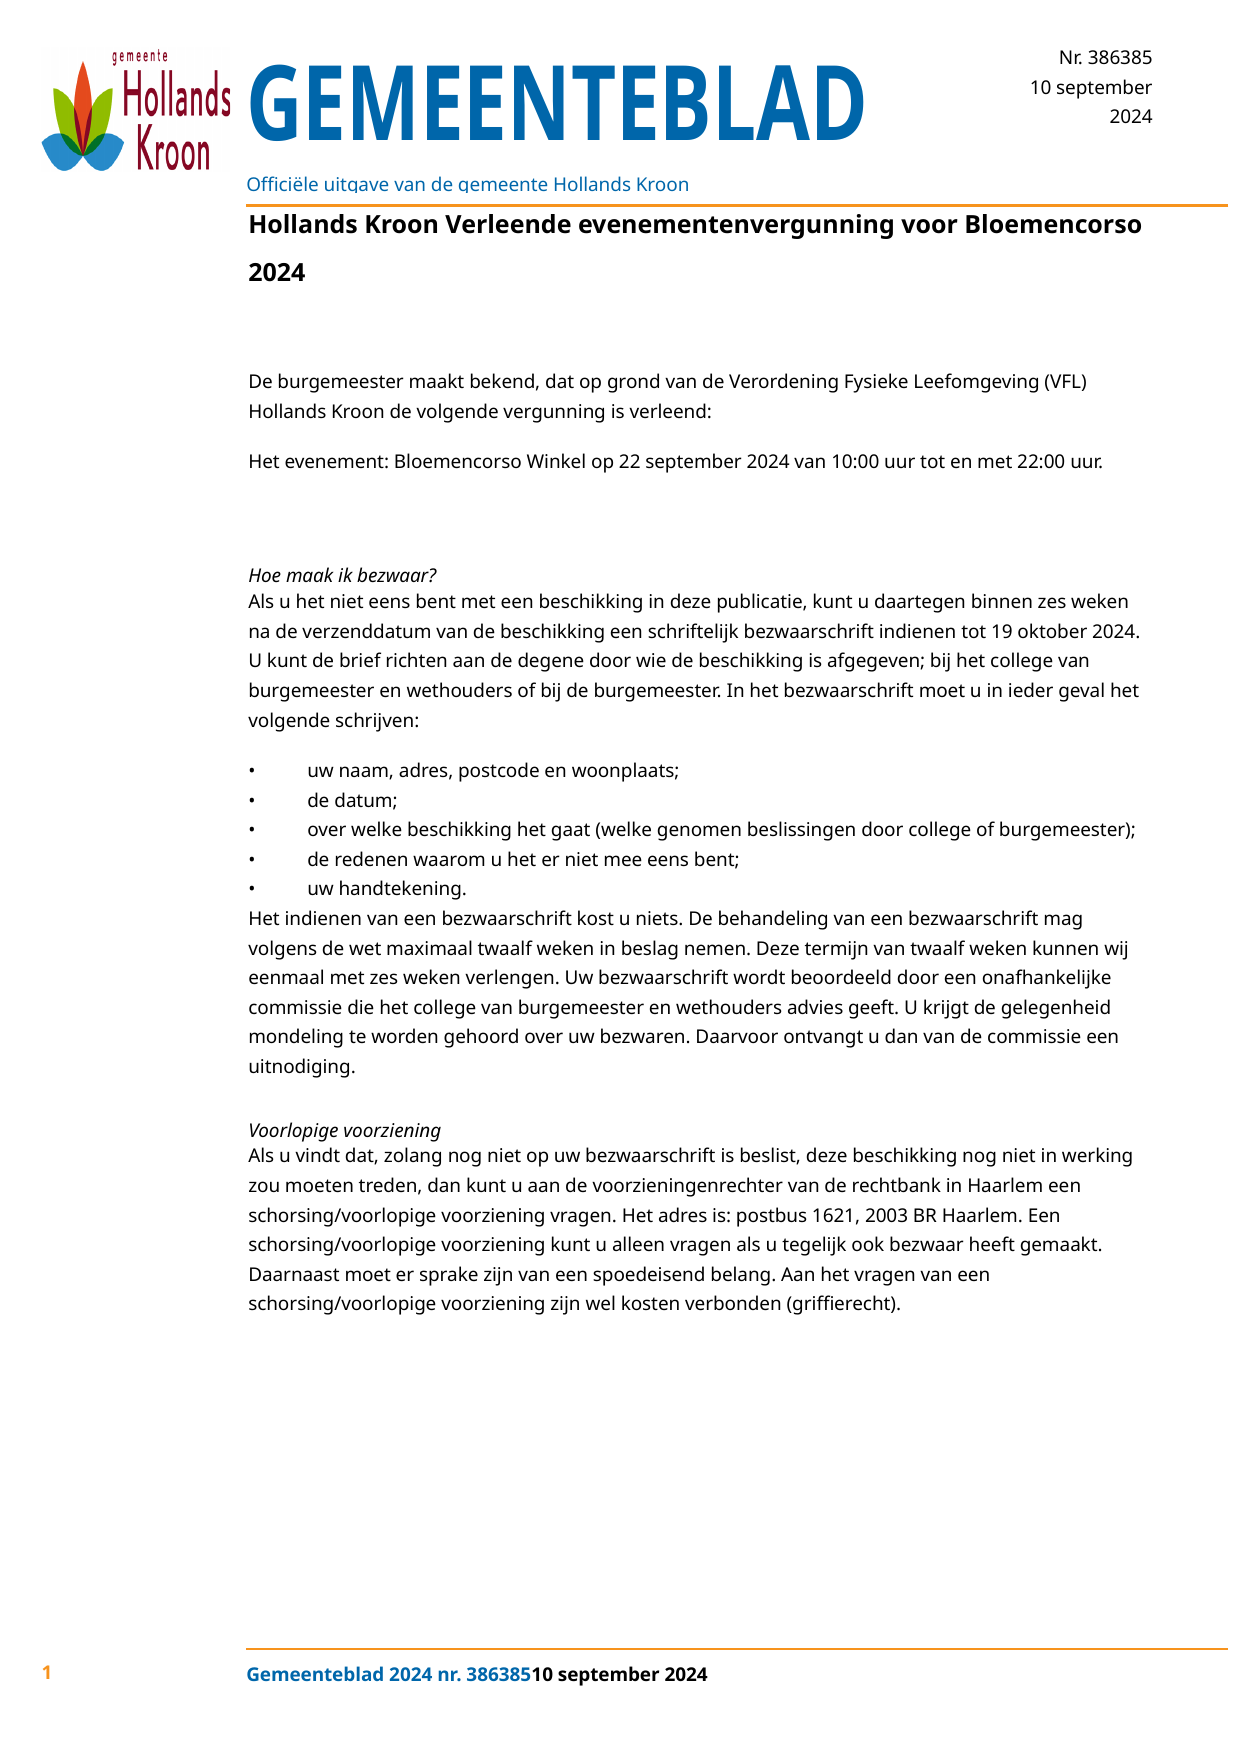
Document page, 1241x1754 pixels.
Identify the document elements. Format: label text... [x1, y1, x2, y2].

text De burgemeester maakt bekend, dat op grond van de Verordening Fysieke Leefomgeving (VFL) Hollands Kroon de volgende vergunning is verleend: [248, 368, 1152, 424]
text Hollands Kroon Verleende evenementenvergunning voor Bloemencorso 2024 [248, 207, 1152, 288]
list de redenen waarom u het er niet mee eens bent; [248, 846, 1152, 872]
list over welke beschikking het gaat (welke genomen beslissingen door college of burgemeester); [248, 816, 1152, 842]
list uw naam, adres, postcode en woonplaats; [248, 757, 1152, 783]
text Als u vindt dat, zolang nog niet op uw bezwaarschrift is beslist, deze beschikking nog niet in werking zou moeten treden, dan kunt u aan de voorzieningenrechter van de rechtbank in Haarlem een schorsing/voorlopige voorziening vragen. Het adres is: postbus 1621, 2003 BR Haarlem. Een schorsing/voorlopige voorziening kunt u alleen vragen als u tegelijk ook bezwaar heeft gemaakt. Daarnaast moet er sprake zijn van een spoedeisend belang. Aan het vragen van een schorsing/voorlopige voorziening zijn wel kosten verbonden (griffierecht). [248, 1143, 1152, 1316]
text Voorlopige voorziening [248, 1117, 1152, 1143]
list de datum; [248, 787, 1152, 812]
picture [41, 47, 231, 172]
text Als u het niet eens bent met een beschikking in deze publicatie, kunt u daartegen binnen zes weken na de verzenddatum van de beschikking een schriftelijk bezwaarschrift indienen tot 19 oktober 2024. U kunt de brief richten aan de degene door wie de beschikking is afgegeven; bij het college van burgemeester en wethouders of bij de burgemeester. In het bezwaarschrift moet u in ieder geval het volgende schrijven: [248, 588, 1152, 732]
text Het evenement: Bloemencorso Winkel op 22 september 2024 van 10:00 uur tot en met 22:00 uur. [248, 448, 1152, 474]
text Het indienen van een bezwaarschrift kost u niets. De behandeling van een bezwaarschrift mag volgens de wet maximaal twaalf weken in beslag nemen. Deze termijn van twaalf weken kunnen wij eenmaal met zes weken verlengen. Uw bezwaarschrift wordt beoordeeld door een onafhankelijke commissie die het college van burgemeester en wethouders advies geeft. U krijgt de gelegenheid mondeling te worden gehoord over uw bezwaren. Daarvoor ontvangt u dan van de commissie een uitnodiging. [248, 905, 1152, 1079]
text Hoe maak ik bezwaar? [248, 563, 1152, 588]
list uw handtekening. [248, 876, 1152, 901]
